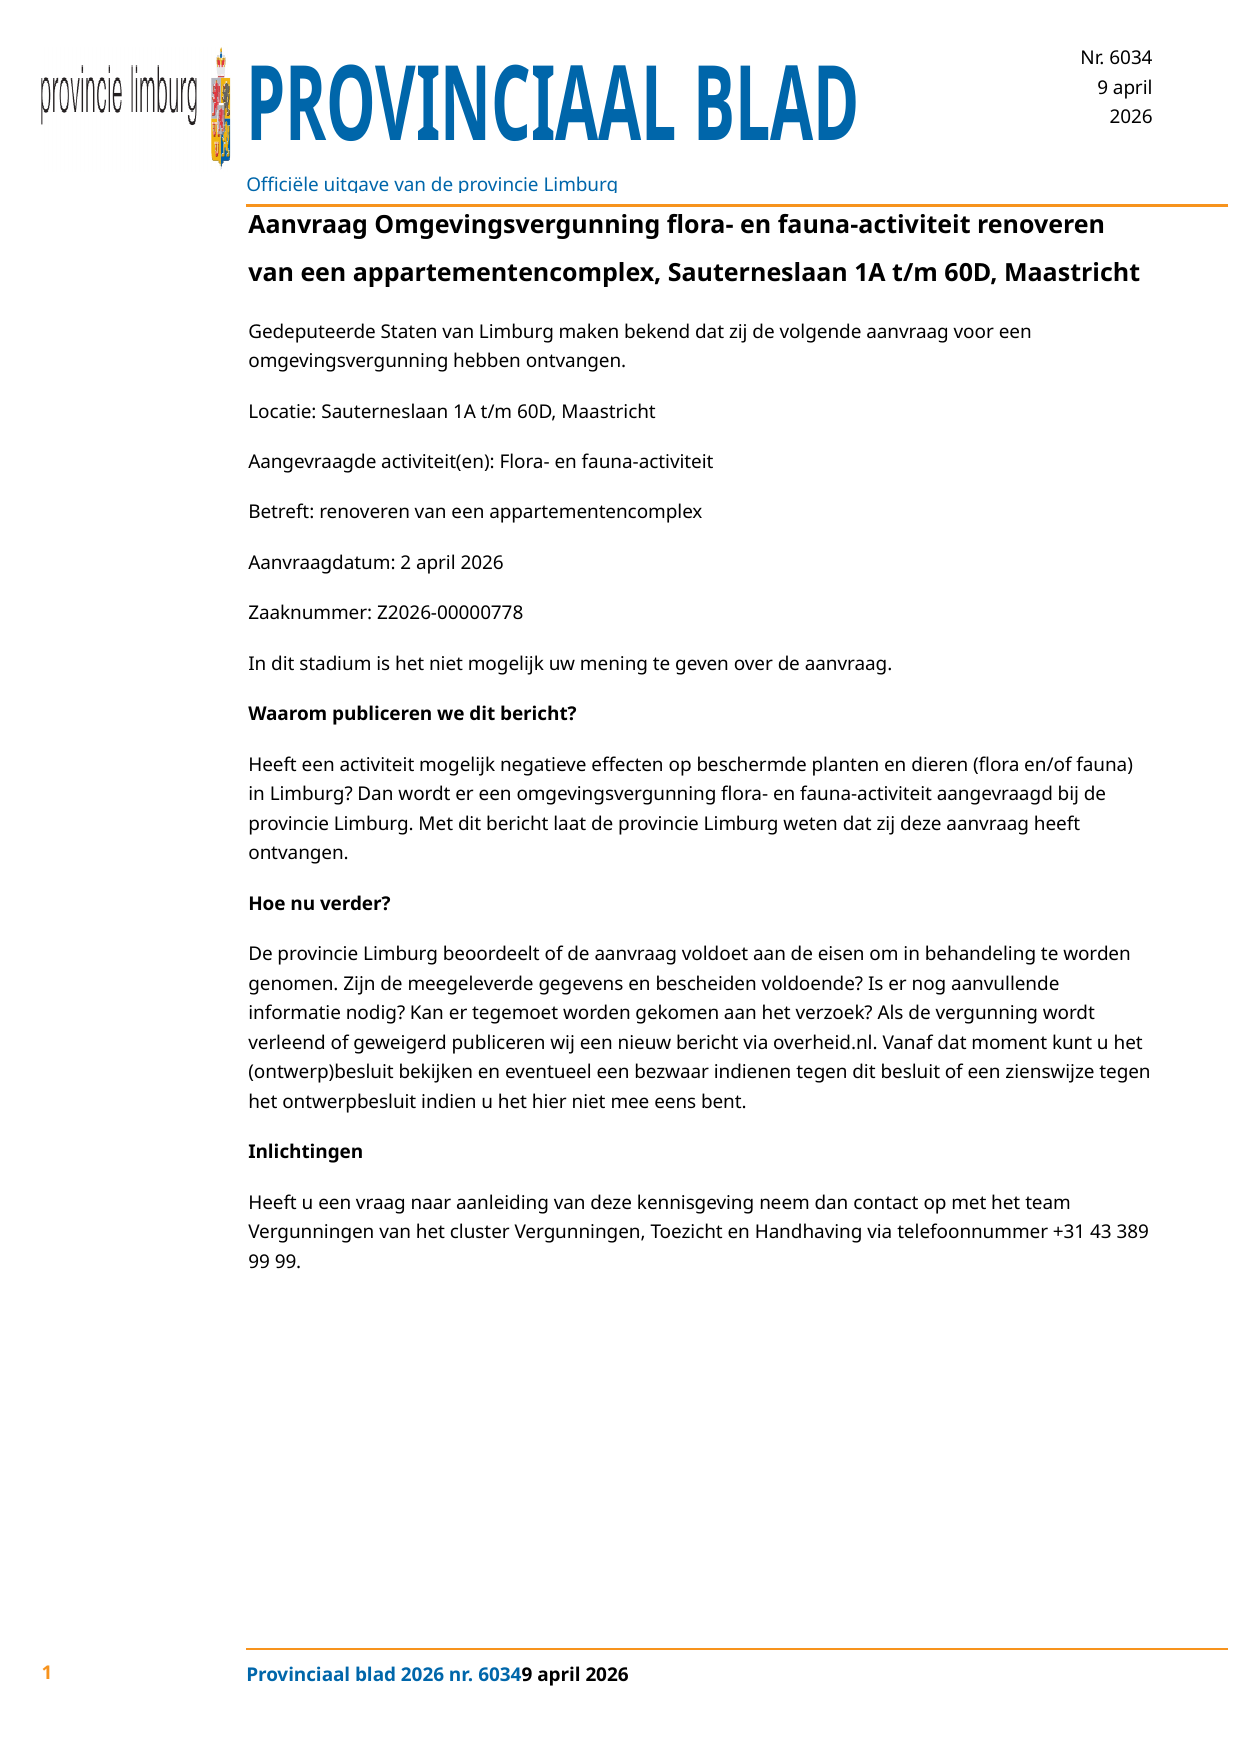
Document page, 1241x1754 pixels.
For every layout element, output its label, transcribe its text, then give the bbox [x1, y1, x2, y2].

text Zaaknummer: Z2026-00000778 [248, 599, 1152, 625]
text Heeft een activiteit mogelijk negatieve effecten op beschermde planten en dieren (flora en/of fauna) in Limburg? Dan wordt er een omgevingsvergunning flora- en fauna-activiteit aangevraagd bij de provincie Limburg. Met dit bericht laat de provincie Limburg weten dat zij deze aanvraag heeft ontvangen. [248, 751, 1152, 865]
text De provincie Limburg beoordeelt of de aanvraag voldoet aan de eisen om in behandeling te worden genomen. Zijn de meegeleverde gegevens en bescheiden voldoende? Is er nog aanvullende informatie nodig? Kan er tegemoet worden gekomen aan het verzoek? Als de vergunning wordt verleend of geweigerd publiceren wij een nieuw bericht via overheid.nl. Vanaf dat moment kunt u het (ontwerp)besluit bekijken en eventueel een bezwaar indienen tegen dit besluit of een zienswijze tegen het ontwerpbesluit indien u het hier niet mee eens bent. [248, 940, 1152, 1114]
text Aanvraagdatum: 2 april 2026 [248, 549, 1152, 575]
text In dit stadium is het niet mogelijk uw mening te geven over de aanvraag. [248, 650, 1152, 676]
text Waarom publiceren we dit bericht? [248, 700, 1152, 726]
text Inlichtingen [248, 1139, 1152, 1164]
text Locatie: Sauterneslaan 1A t/m 60D, Maastricht [248, 398, 1152, 424]
picture [41, 47, 231, 172]
text Aangevraagde activiteit(en): Flora- en fauna-activiteit [248, 448, 1152, 474]
text Aanvraag Omgevingsvergunning flora- en fauna-activiteit renoveren van een appartementencomplex, Sauterneslaan 1A t/m 60D, Maastricht [248, 207, 1152, 288]
text Hoe nu verder? [248, 890, 1152, 916]
text Betreft: renoveren van een appartementencomplex [248, 499, 1152, 524]
text Gedeputeerde Staten van Limburg maken bekend dat zij de volgende aanvraag voor een omgevingsvergunning hebben ontvangen. [248, 318, 1152, 373]
text Heeft u een vraag naar aanleiding van deze kennisgeving neem dan contact op met het team Vergunningen van het cluster Vergunningen, Toezicht en Handhaving via telefoonnummer +31 43 389 99 99. [248, 1189, 1152, 1274]
